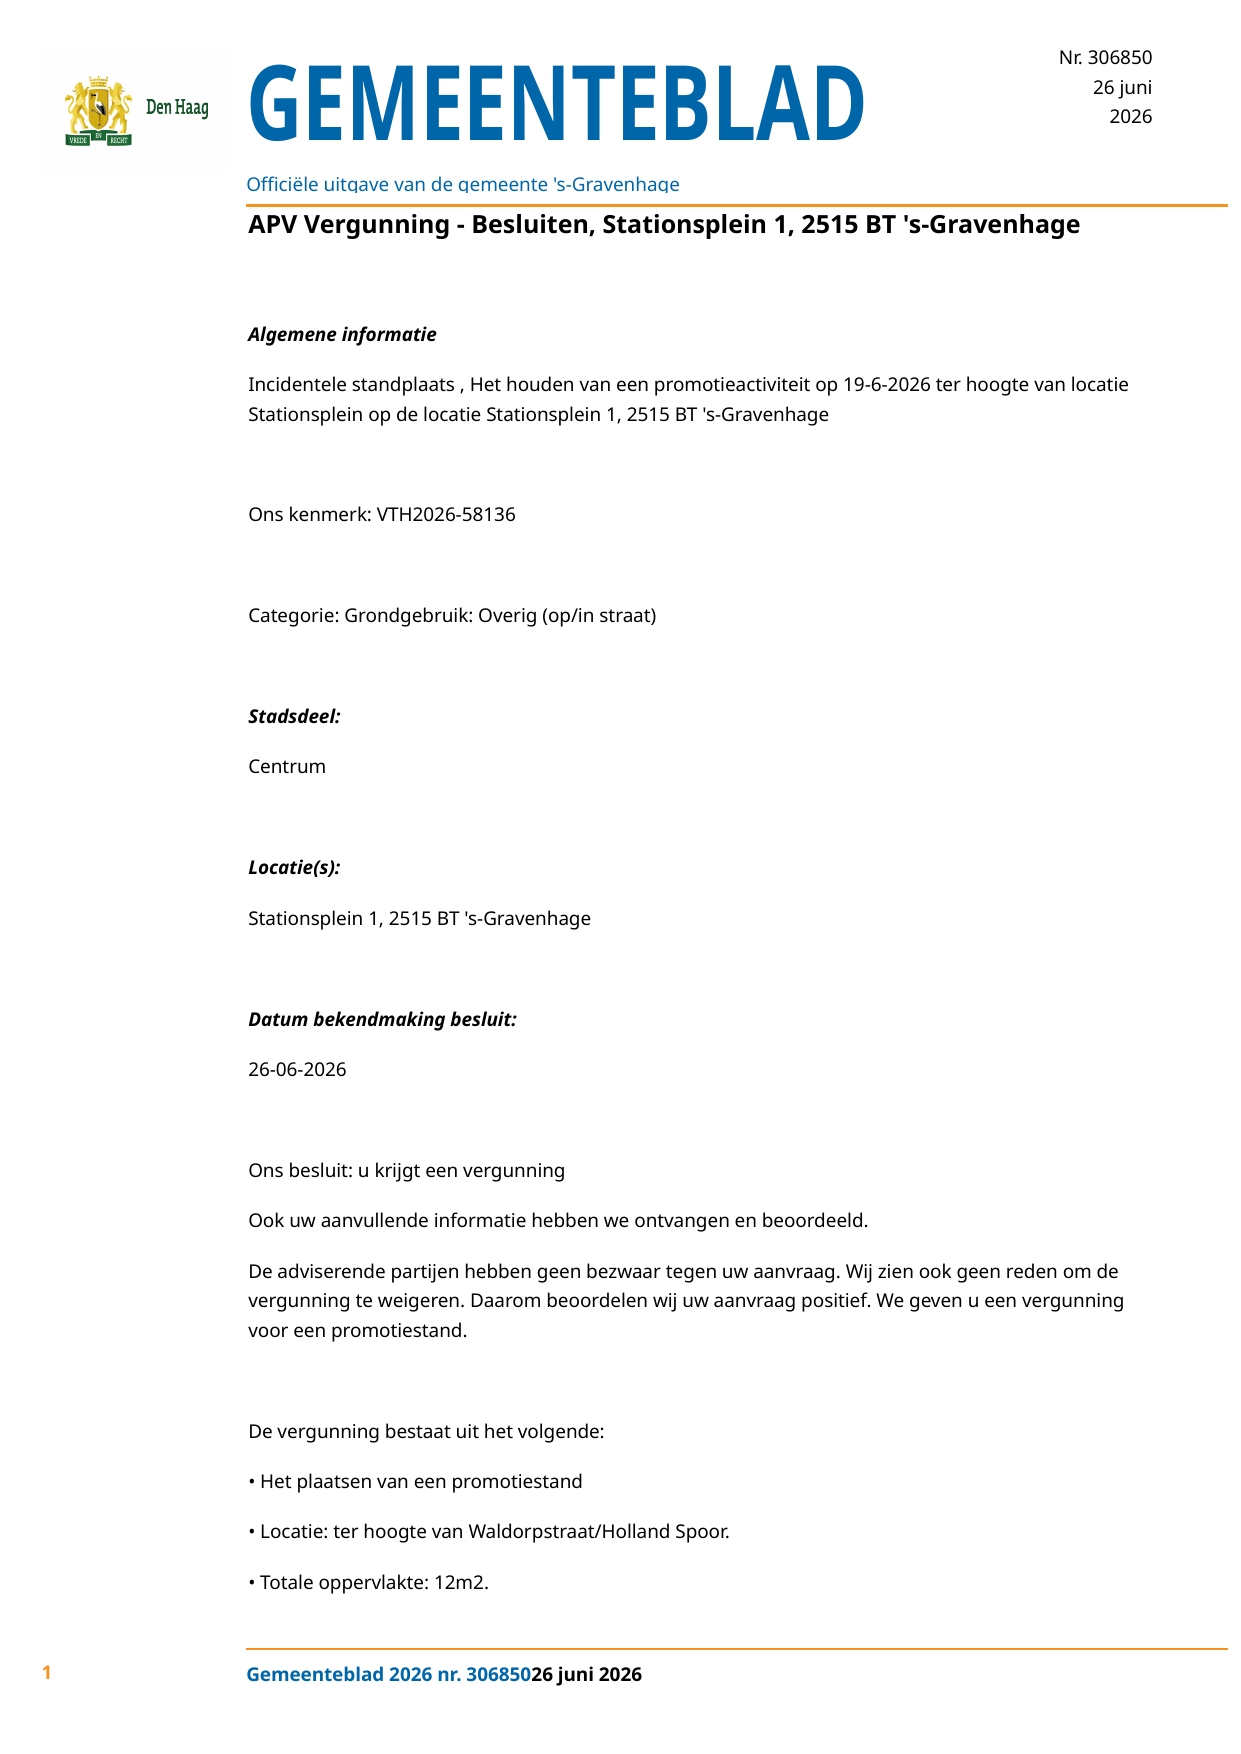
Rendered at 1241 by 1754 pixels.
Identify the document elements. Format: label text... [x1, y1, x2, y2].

text 26-06-2026 [248, 1056, 1152, 1082]
text Ook uw aanvullende informatie hebben we ontvangen en beoordeeld. [248, 1207, 1152, 1233]
text Ons kenmerk: VTH2026-58136 [248, 502, 1152, 527]
text Stadsdeel: [248, 703, 1152, 729]
text • Totale oppervlakte: 12m2. [248, 1569, 1152, 1595]
text • Het plaatsen van een promotiestand [248, 1468, 1152, 1494]
text Ons besluit: u krijgt een vergunning [248, 1157, 1152, 1183]
text APV Vergunning - Besluiten, Stationsplein 1, 2515 BT 's-Gravenhage [248, 207, 1152, 241]
text Datum bekendmaking besluit: [248, 1006, 1152, 1031]
text Locatie(s): [248, 854, 1152, 880]
picture [41, 47, 231, 172]
text Categorie: Grondgebruik: Overig (op/in straat) [248, 602, 1152, 628]
text Stationsplein 1, 2515 BT 's-Gravenhage [248, 905, 1152, 931]
text De adviserende partijen hebben geen bezwaar tegen uw aanvraag. Wij zien ook geen reden om de vergunning te weigeren. Daarom beoordelen wij uw aanvraag positief. We geven u een vergunning voor een promotiestand. [248, 1258, 1152, 1343]
text • Locatie: ter hoogte van Waldorpstraat/Holland Spoor. [248, 1519, 1152, 1544]
text Incidentele standplaats , Het houden van een promotieactiviteit op 19-6-2026 ter hoogte van locatie Stationsplein op de locatie Stationsplein 1, 2515 BT 's-Gravenhage [248, 371, 1152, 426]
text Algemene informatie [248, 321, 1152, 346]
text De vergunning bestaat uit het volgende: [248, 1418, 1152, 1443]
text Centrum [248, 754, 1152, 779]
